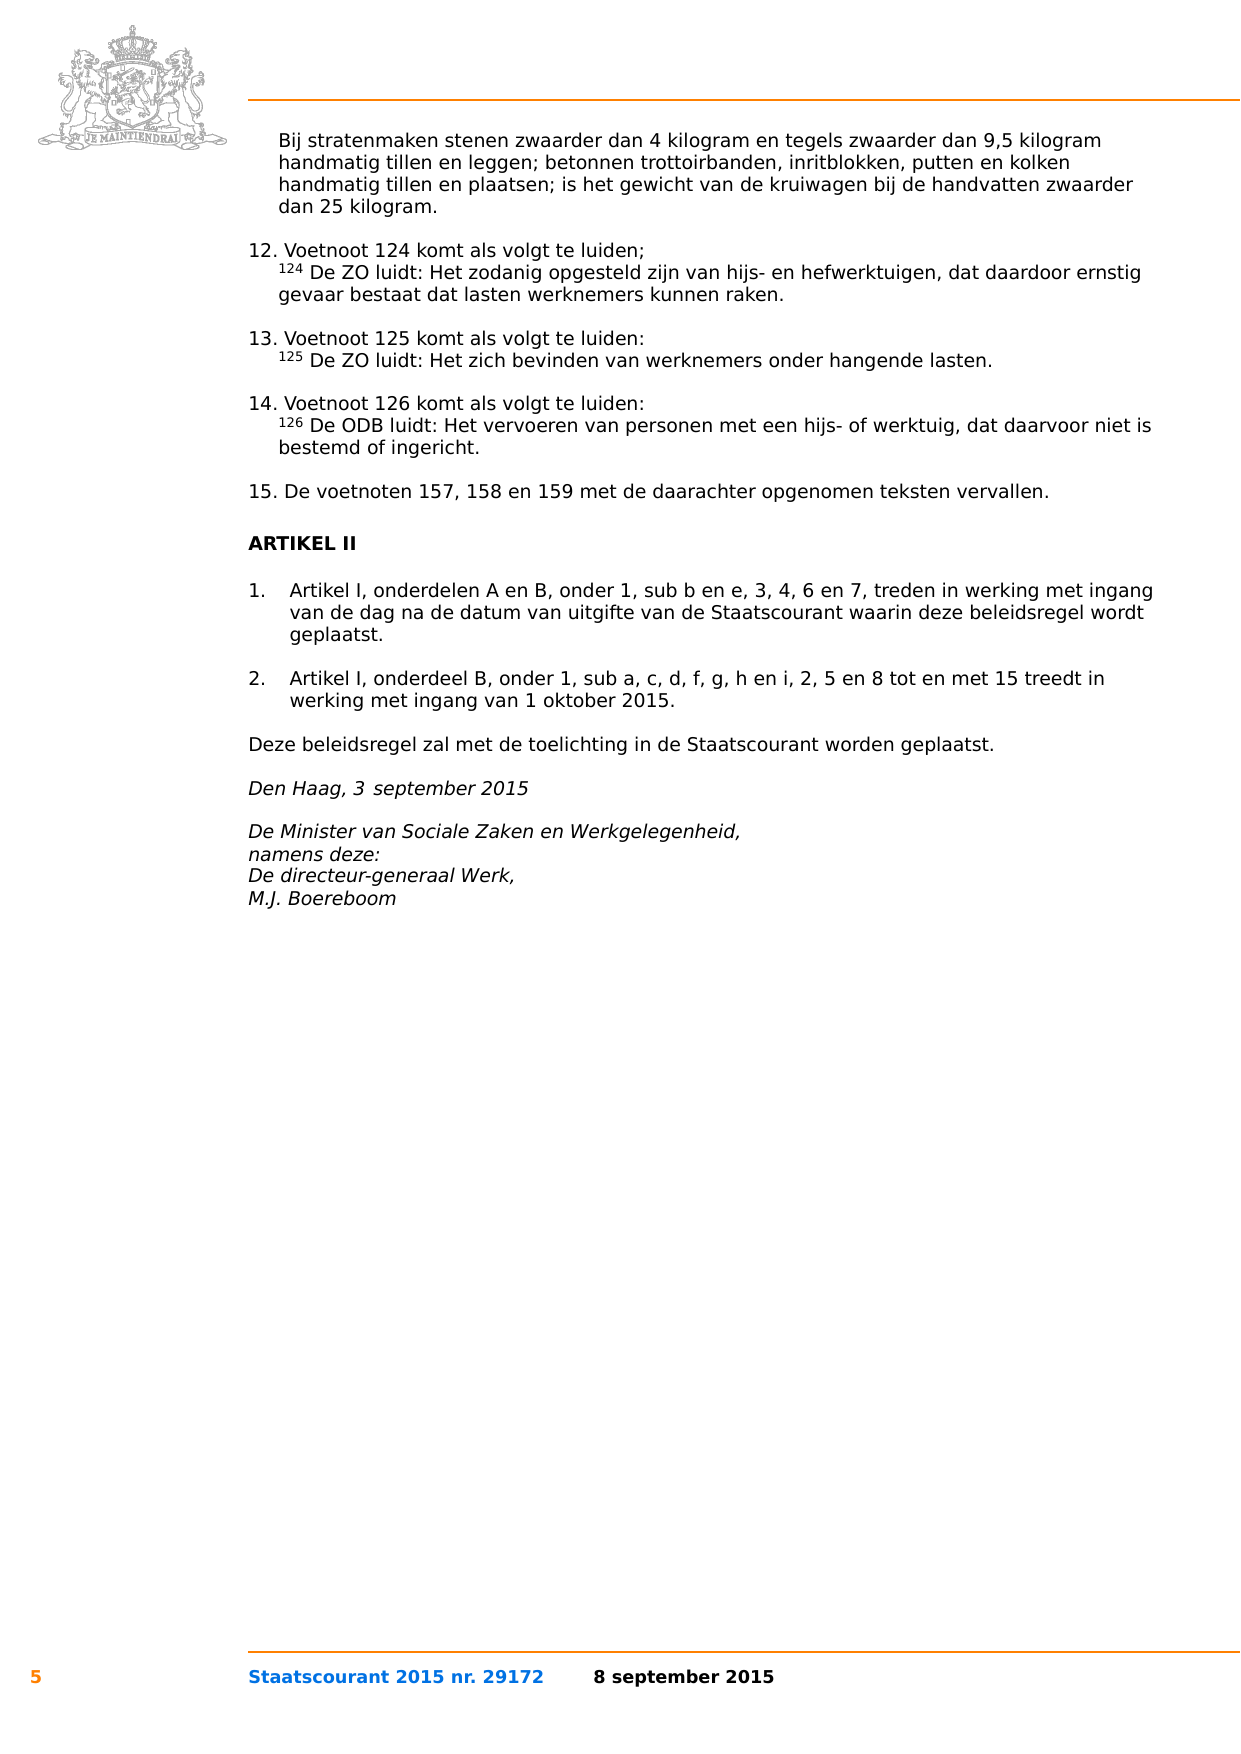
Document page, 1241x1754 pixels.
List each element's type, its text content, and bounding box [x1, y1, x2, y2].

text De Minister van Sociale Zaken en Werkgelegenheid, namens deze: De directeur-generaal Werk, M.J. Boereboom [248, 821, 1163, 909]
text 1. Artikel I, onderdelen A en B, onder 1, sub b en e, 3, 4, 6 en 7, treden in werking met ingang van de dag na de datum van uitgifte van de Staatscourant waarin deze beleidsregel wordt geplaatst. [248, 580, 1163, 646]
text 15. De voetnoten 157, 158 en 159 met de daarachter opgenomen teksten vervallen. [248, 481, 1163, 503]
text 125 De ZO luidt: Het zich bevinden van werknemers onder hangende lasten. [278, 349, 1163, 371]
text 13. Voetnoot 125 komt als volgt te luiden: [248, 327, 1163, 349]
picture [38, 25, 227, 150]
text Bij stratenmaken stenen zwaarder dan 4 kilogram en tegels zwaarder dan 9,5 kilogram handmatig tillen en leggen; betonnen trottoirbanden, inritblokken, putten en kolken handmatig tillen en plaatsen; is het gewicht van de kruiwagen bij de handvatten zwaarder dan 25 kilogram. [278, 130, 1163, 218]
text 2. Artikel I, onderdeel B, onder 1, sub a, c, d, f, g, h en i, 2, 5 en 8 tot en met 15 treedt in werking met ingang van 1 oktober 2015. [248, 668, 1163, 712]
subtitle ARTIKEL II [248, 533, 1163, 555]
text Deze beleidsregel zal met de toelichting in de Staatscourant worden geplaatst. [248, 734, 1163, 756]
text 126 De ODB luidt: Het vervoeren van personen met een hijs- of werktuig, dat daarvoor niet is bestemd of ingericht. [278, 415, 1163, 459]
text Den Haag, 3 september 2015 [248, 778, 1163, 799]
text 124 De ZO luidt: Het zodanig opgesteld zijn van hijs- en hefwerktuigen, dat daardoor ernstig gevaar bestaat dat lasten werknemers kunnen raken. [278, 262, 1163, 306]
text 12. Voetnoot 124 komt als volgt te luiden; [248, 240, 1163, 262]
text 14. Voetnoot 126 komt als volgt te luiden: [248, 393, 1163, 415]
